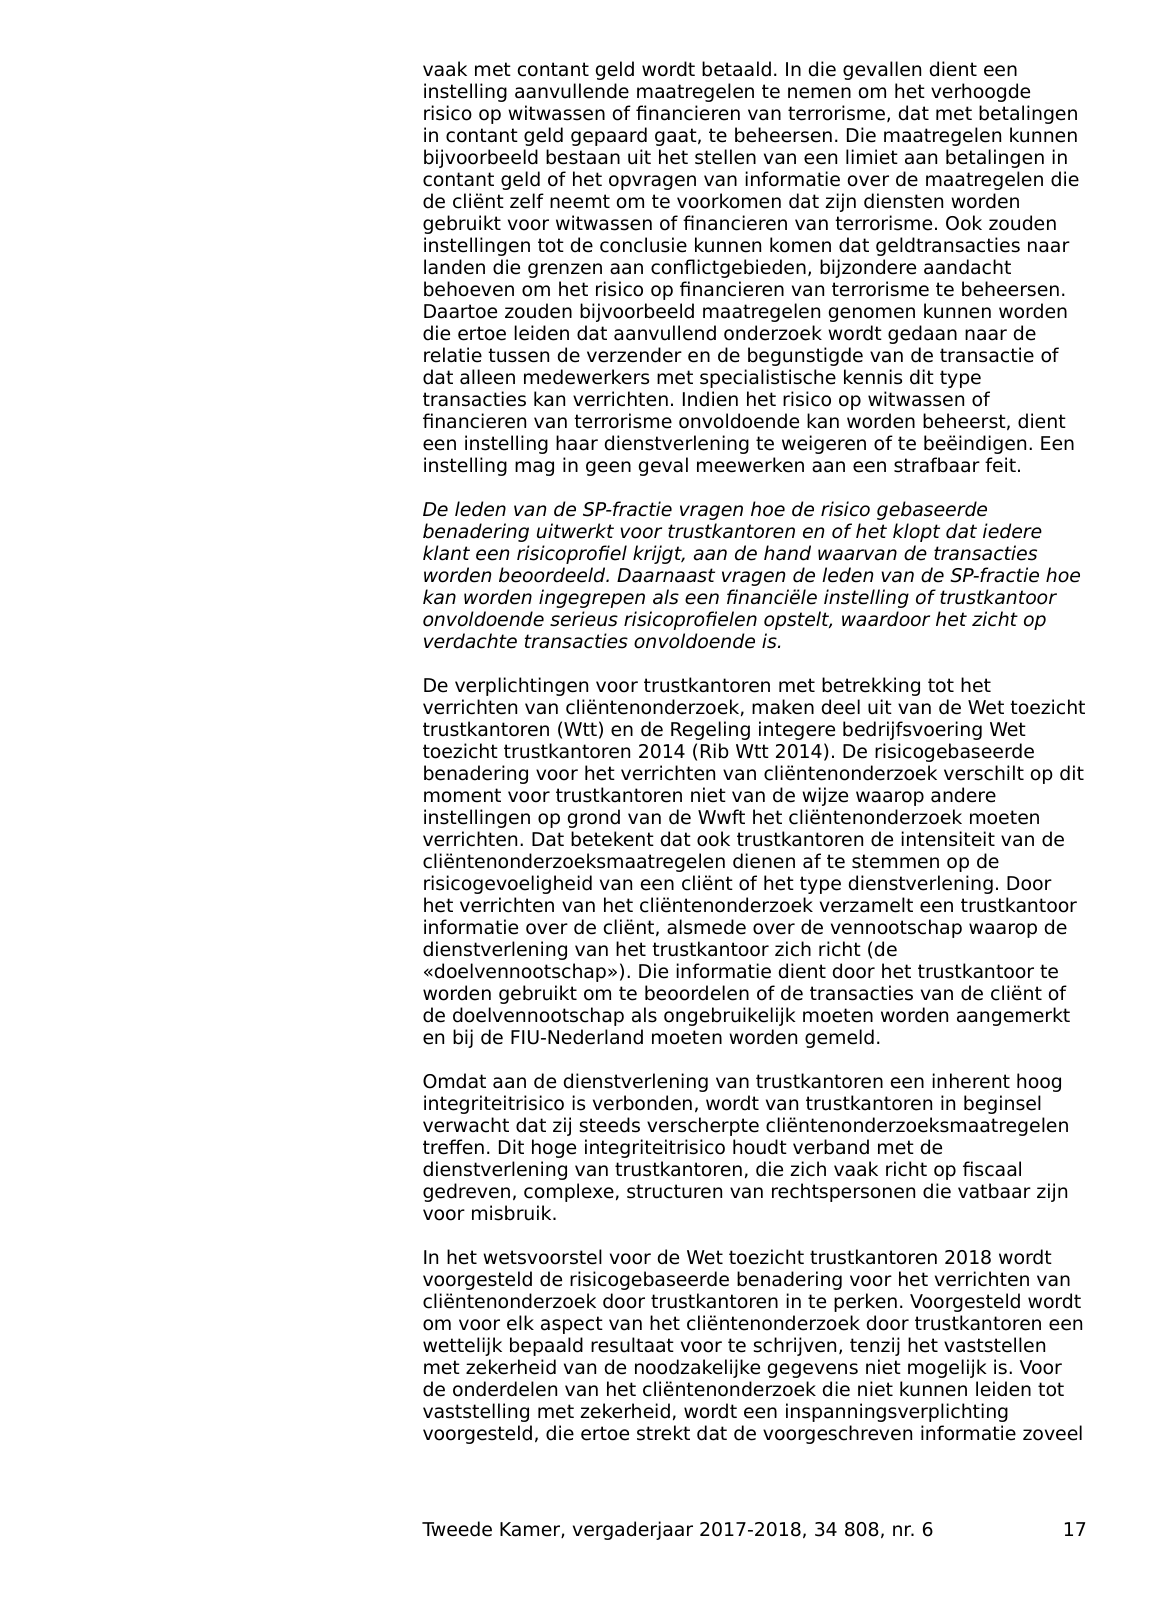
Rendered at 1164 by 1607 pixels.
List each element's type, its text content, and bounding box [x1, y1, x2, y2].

text Omdat aan de dienstverlening van trustkantoren een inherent hoog integriteitrisico is verbonden, wordt van trustkantoren in beginsel verwacht dat zij steeds verscherpte cliëntenonderzoeksmaatregelen treffen. Dit hoge integriteitrisico houdt verband met de dienstverlening van trustkantoren, die zich vaak richt op fiscaal gedreven, complexe, structuren van rechtspersonen die vatbaar zijn voor misbruik. [422, 1071, 1087, 1224]
text In het wetsvoorstel voor de Wet toezicht trustkantoren 2018 wordt voorgesteld de risicogebaseerde benadering voor het verrichten van cliëntenonderzoek door trustkantoren in te perken. Voorgesteld wordt om voor elk aspect van het cliëntenonderzoek door trustkantoren een wettelijk bepaald resultaat voor te schrijven, tenzij het vaststellen met zekerheid van de noodzakelijke gegevens niet mogelijk is. Voor de onderdelen van het cliëntenonderzoek die niet kunnen leiden tot vaststelling met zekerheid, wordt een inspanningsverplichting voorgesteld, die ertoe strekt dat de voorgeschreven informatie zoveel [422, 1247, 1087, 1444]
text vaak met contant geld wordt betaald. In die gevallen dient een instelling aanvullende maatregelen te nemen om het verhoogde risico op witwassen of financieren van terrorisme, dat met betalingen in contant geld gepaard gaat, te beheersen. Die maatregelen kunnen bijvoorbeeld bestaan uit het stellen van een limiet aan betalingen in contant geld of het opvragen van informatie over de maatregelen die de cliënt zelf neemt om te voorkomen dat zijn diensten worden gebruikt voor witwassen of financieren van terrorisme. Ook zouden instellingen tot de conclusie kunnen komen dat geldtransacties naar landen die grenzen aan conflictgebieden, bijzondere aandacht behoeven om het risico op financieren van terrorisme te beheersen. Daartoe zouden bijvoorbeeld maatregelen genomen kunnen worden die ertoe leiden dat aanvullend onderzoek wordt gedaan naar de relatie tussen de verzender en de begunstigde van de transactie of dat alleen medewerkers met specialistische kennis dit type transacties kan verrichten. Indien het risico op witwassen of financieren van terrorisme onvoldoende kan worden beheerst, dient een instelling haar dienstverlening te weigeren of te beëindigen. Een instelling mag in geen geval meewerken aan een strafbaar feit. [422, 59, 1087, 477]
text De verplichtingen voor trustkantoren met betrekking tot het verrichten van cliëntenonderzoek, maken deel uit van de Wet toezicht trustkantoren (Wtt) en de Regeling integere bedrijfsvoering Wet toezicht trustkantoren 2014 (Rib Wtt 2014). De risicogebaseerde benadering voor het verrichten van cliëntenonderzoek verschilt op dit moment voor trustkantoren niet van de wijze waarop andere instellingen op grond van de Wwft het cliëntenonderzoek moeten verrichten. Dat betekent dat ook trustkantoren de intensiteit van de cliëntenonderzoeksmaatregelen dienen af te stemmen op de risicogevoeligheid van een cliënt of het type dienstverlening. Door het verrichten van het cliëntenonderzoek verzamelt een trustkantoor informatie over de cliënt, alsmede over de vennootschap waarop de dienstverlening van het trustkantoor zich richt (de «doelvennootschap»). Die informatie dient door het trustkantoor te worden gebruikt om te beoordelen of de transacties van de cliënt of de doelvennootschap als ongebruikelijk moeten worden aangemerkt en bij de FIU-Nederland moeten worden gemeld. [422, 675, 1087, 1048]
text De leden van de SP-fractie vragen hoe de risico gebaseerde benadering uitwerkt voor trustkantoren en of het klopt dat iedere klant een risicoprofiel krijgt, aan de hand waarvan de transacties worden beoordeeld. Daarnaast vragen de leden van de SP-fractie hoe kan worden ingegrepen als een financiële instelling of trustkantoor onvoldoende serieus risicoprofielen opstelt, waardoor het zicht op verdachte transacties onvoldoende is. [422, 499, 1087, 653]
